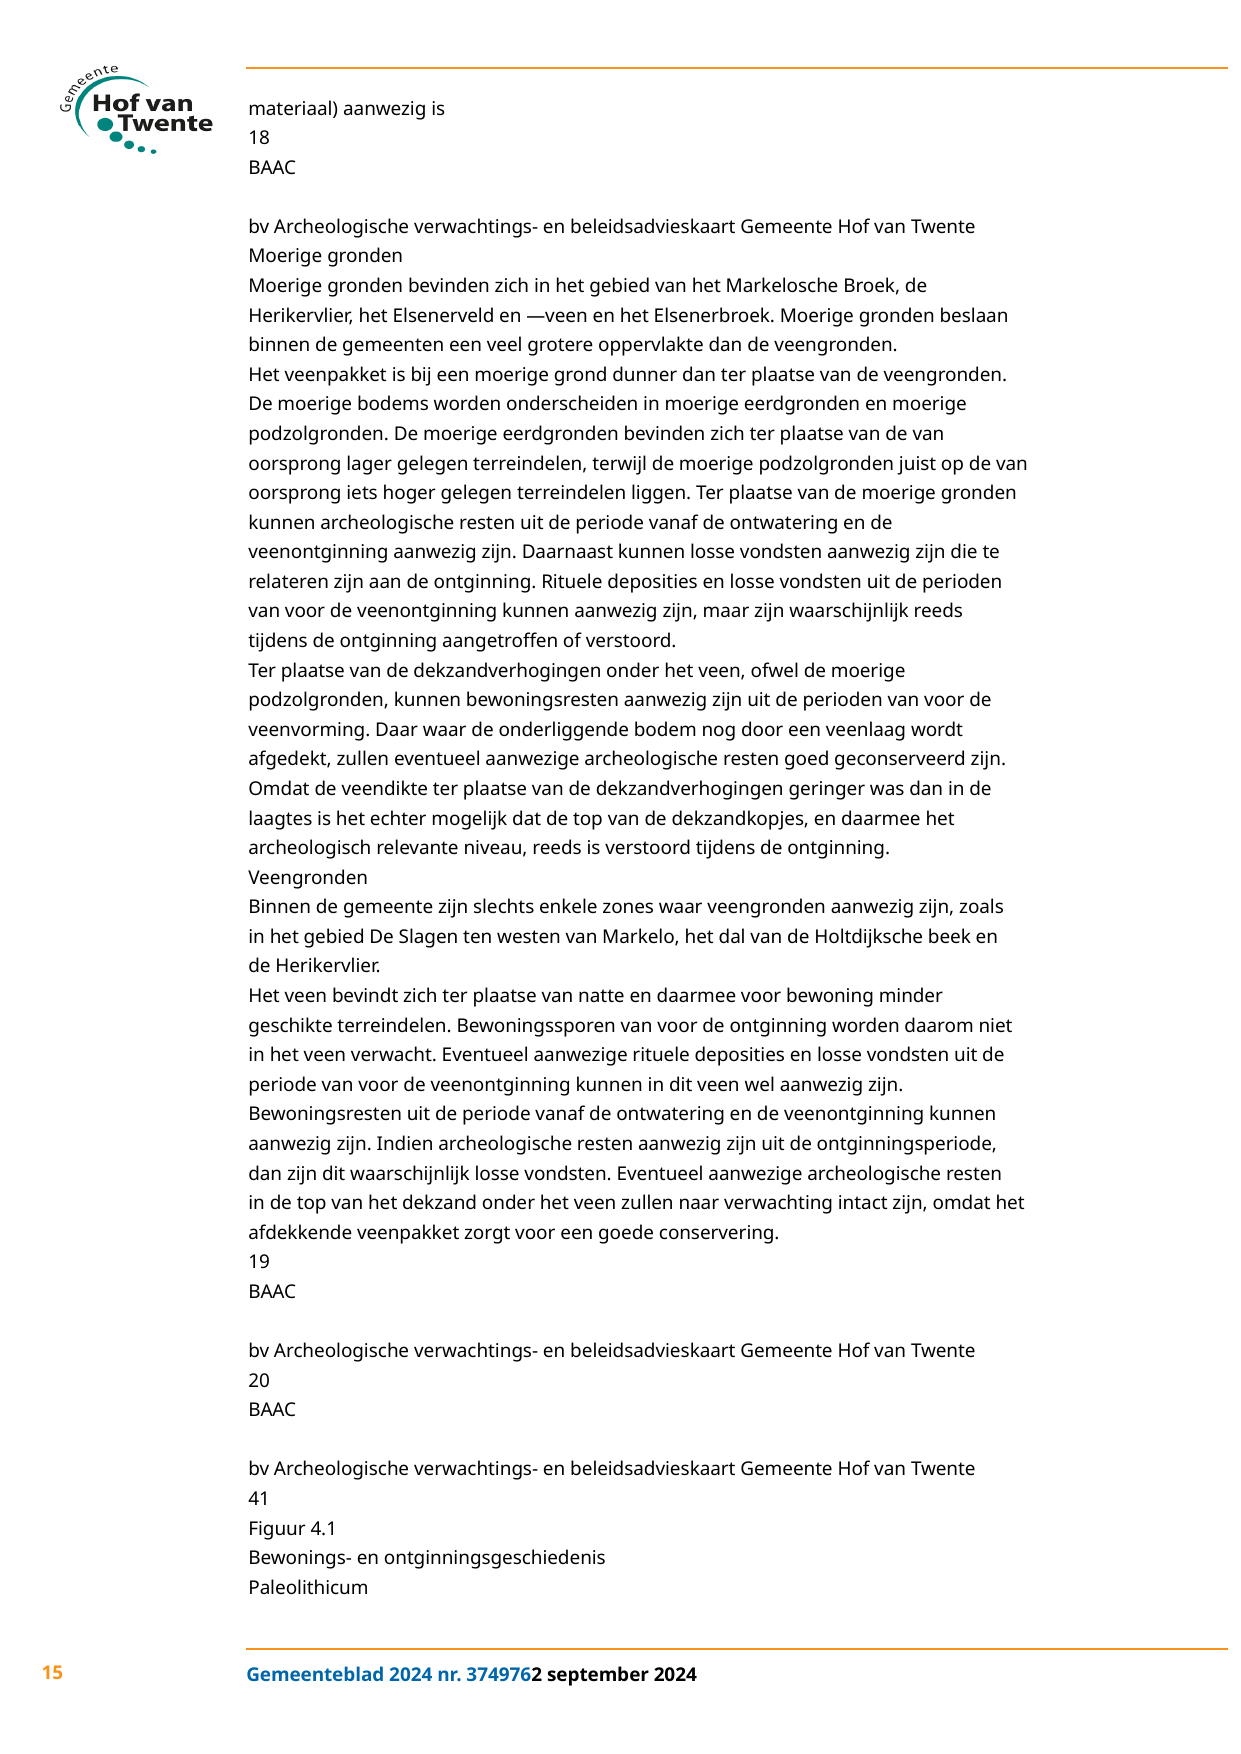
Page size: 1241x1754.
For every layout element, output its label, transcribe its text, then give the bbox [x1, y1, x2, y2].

text archeologisch relevante niveau, reeds is verstoord tijdens de ontginning. [248, 834, 1152, 860]
text 18 [248, 124, 1152, 150]
text Herikervlier, het Elsenerveld en —veen en het Elsenerbroek. Moerige gronden beslaan [248, 302, 1152, 328]
text bv Archeologische verwachtings- en beleidsadvieskaart Gemeente Hof van Twente [248, 213, 1152, 239]
text van voor de veenontginning kunnen aanwezig zijn, maar zijn waarschijnlijk reeds [248, 598, 1152, 623]
text laagtes is het echter mogelijk dat de top van de dekzandkopjes, en daarmee het [248, 805, 1152, 831]
text veenvorming. Daar waar de onderliggende bodem nog door een veenlaag wordt [248, 716, 1152, 742]
text podzolgronden. De moerige eerdgronden bevinden zich ter plaatse van de van [248, 420, 1152, 446]
text bv Archeologische verwachtings- en beleidsadvieskaart Gemeente Hof van Twente [248, 1456, 1152, 1481]
text in het veen verwacht. Eventueel aanwezige rituele deposities en losse vondsten uit de [248, 1041, 1152, 1067]
text binnen de gemeenten een veel grotere oppervlakte dan de veengronden. [248, 331, 1152, 357]
text Ter plaatse van de dekzandverhogingen onder het veen, ofwel de moerige [248, 657, 1152, 683]
text dan zijn dit waarschijnlijk losse vondsten. Eventueel aanwezige archeologische resten [248, 1160, 1152, 1186]
text Figuur 4.1 [248, 1515, 1152, 1541]
text Het veen bevindt zich ter plaatse van natte en daarmee voor bewoning minder [248, 982, 1152, 1008]
text De moerige bodems worden onderscheiden in moerige eerdgronden en moerige [248, 391, 1152, 416]
text periode van voor de veenontginning kunnen in dit veen wel aanwezig zijn. [248, 1071, 1152, 1097]
text Moerige gronden [248, 243, 1152, 268]
text Bewonings- en ontginningsgeschiedenis [248, 1544, 1152, 1570]
text relateren zijn aan de ontginning. Rituele deposities en losse vondsten uit de perioden [248, 568, 1152, 594]
text Omdat de veendikte ter plaatse van de dekzandverhogingen geringer was dan in de [248, 775, 1152, 801]
text geschikte terreindelen. Bewoningssporen van voor de ontginning worden daarom niet [248, 1012, 1152, 1038]
text BAAC [248, 1278, 1152, 1304]
text oorsprong lager gelegen terreindelen, terwijl de moerige podzolgronden juist op de van [248, 450, 1152, 476]
text Het veenpakket is bij een moerige grond dunner dan ter plaatse van de veengronden. [248, 361, 1152, 387]
text BAAC [248, 1396, 1152, 1422]
text Binnen de gemeente zijn slechts enkele zones waar veengronden aanwezig zijn, zoals [248, 893, 1152, 919]
text podzolgronden, kunnen bewoningsresten aanwezig zijn uit de perioden van voor de [248, 686, 1152, 712]
text 19 [248, 1248, 1152, 1274]
text Bewoningsresten uit de periode vanaf de ontwatering en de veenontginning kunnen [248, 1101, 1152, 1126]
text BAAC [248, 154, 1152, 180]
text bv Archeologische verwachtings- en beleidsadvieskaart Gemeente Hof van Twente [248, 1337, 1152, 1363]
text Paleolithicum [248, 1574, 1152, 1600]
text materiaal) aanwezig is [248, 95, 1152, 121]
text tijdens de ontginning aangetroffen of verstoord. [248, 627, 1152, 653]
picture [41, 47, 231, 172]
text afgedekt, zullen eventueel aanwezige archeologische resten goed geconserveerd zijn. [248, 746, 1152, 771]
text oorsprong iets hoger gelegen terreindelen liggen. Ter plaatse van de moerige gronden [248, 479, 1152, 505]
text veenontginning aanwezig zijn. Daarnaast kunnen losse vondsten aanwezig zijn die te [248, 538, 1152, 564]
text 41 [248, 1485, 1152, 1511]
text kunnen archeologische resten uit de periode vanaf de ontwatering en de [248, 509, 1152, 535]
text in de top van het dekzand onder het veen zullen naar verwachting intact zijn, omdat het [248, 1189, 1152, 1215]
text Veengronden [248, 864, 1152, 890]
text afdekkende veenpakket zorgt voor een goede conservering. [248, 1219, 1152, 1245]
text de Herikervlier. [248, 953, 1152, 978]
text in het gebied De Slagen ten westen van Markelo, het dal van de Holtdijksche beek en [248, 923, 1152, 949]
text aanwezig zijn. Indien archeologische resten aanwezig zijn uit de ontginningsperiode, [248, 1130, 1152, 1156]
text Moerige gronden bevinden zich in het gebied van het Markelosche Broek, de [248, 272, 1152, 298]
text 20 [248, 1367, 1152, 1393]
